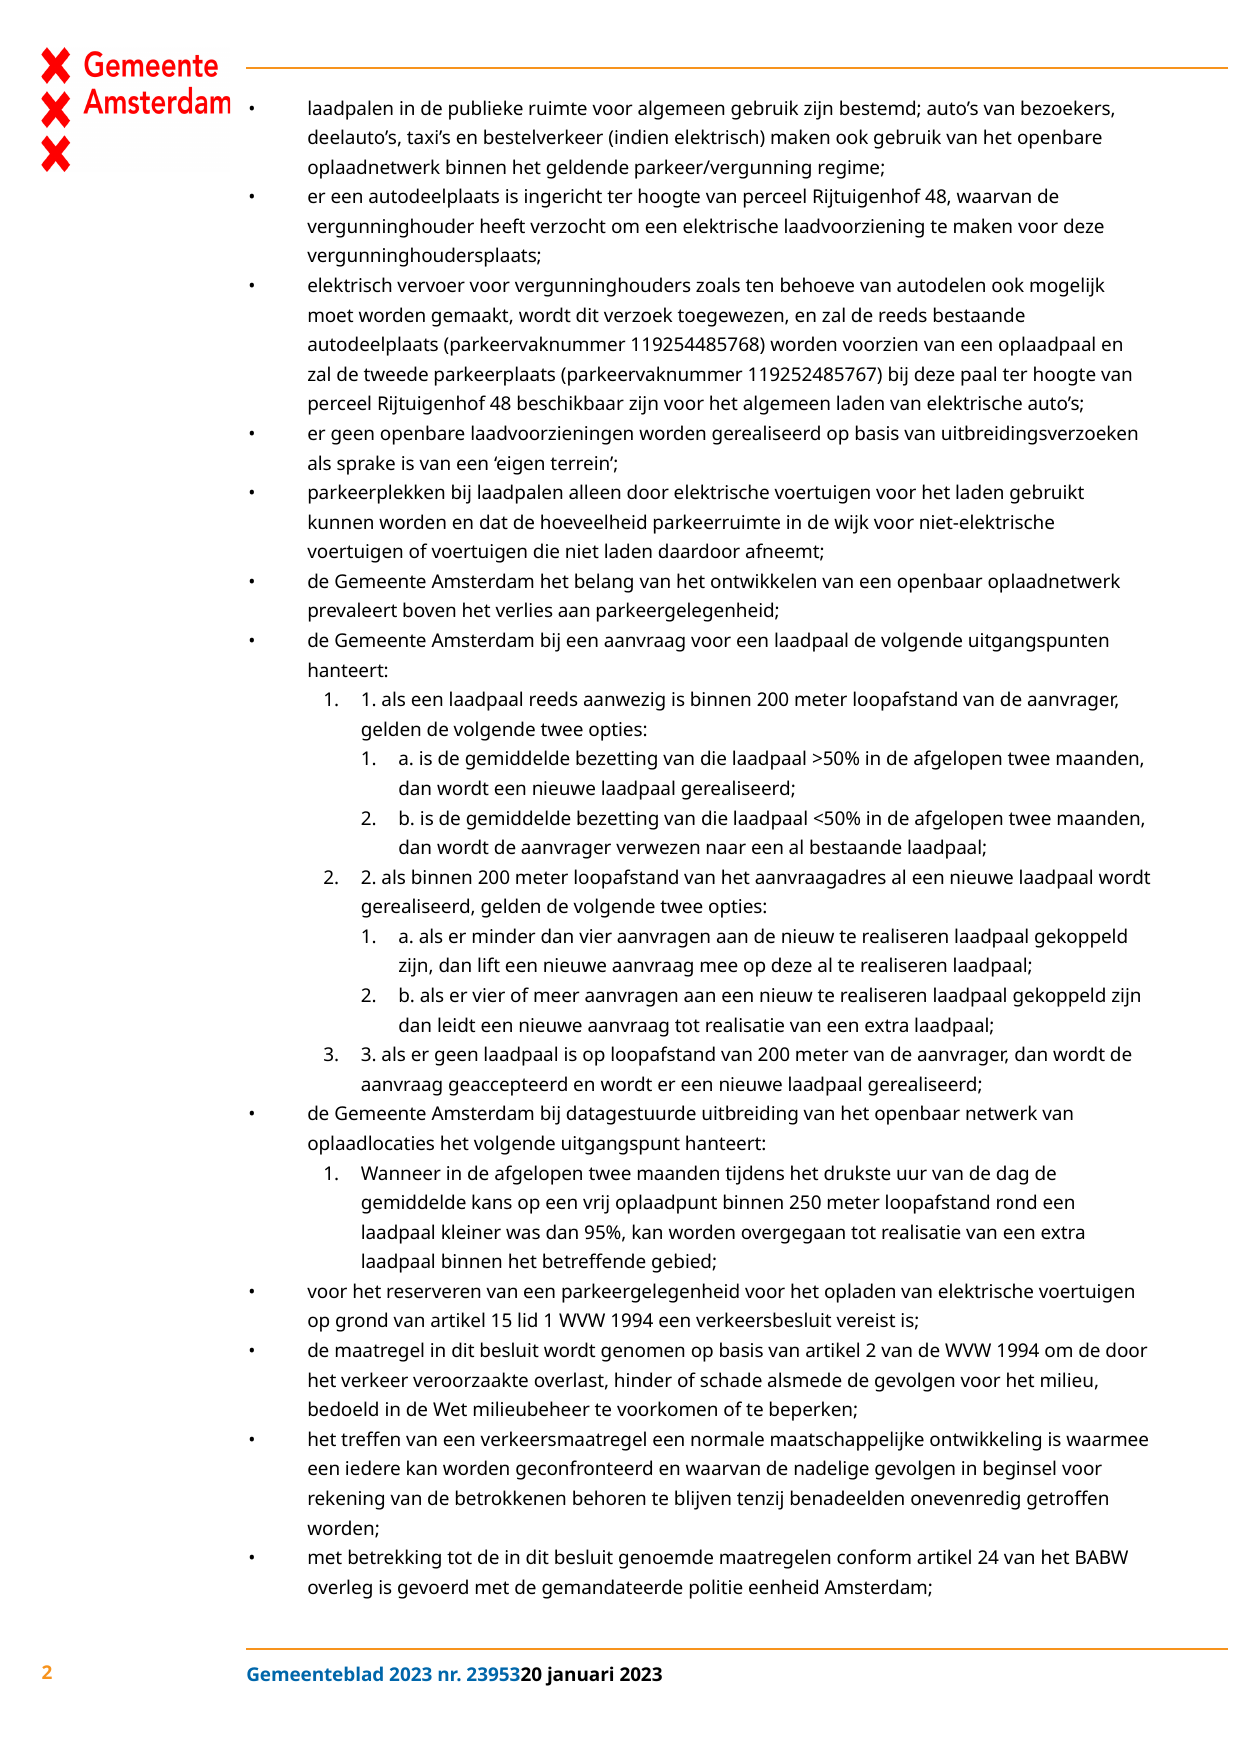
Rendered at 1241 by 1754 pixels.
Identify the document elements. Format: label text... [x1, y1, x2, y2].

list Wanneer in de afgelopen twee maanden tijdens het drukste uur van de dag de gemiddelde kans op een vrij oplaadpunt binnen 250 meter loopafstand rond een laadpaal kleiner was dan 95%, kan worden overgegaan tot realisatie van een extra laadpaal binnen het betreffende gebied; [323, 1160, 1152, 1274]
list a. als er minder dan vier aanvragen aan de nieuw te realiseren laadpaal gekoppeld zijn, dan lift een nieuwe aanvraag mee op deze al te realiseren laadpaal; [361, 923, 1152, 978]
list a. is de gemiddelde bezetting van die laadpaal >50% in de afgelopen twee maanden, dan wordt een nieuwe laadpaal gerealiseerd; [361, 746, 1152, 801]
list de Gemeente Amsterdam het belang van het ontwikkelen van een openbaar oplaadnetwerk prevaleert boven het verlies aan parkeergelegenheid; [248, 568, 1152, 623]
list 2. als binnen 200 meter loopafstand van het aanvraagadres al een nieuwe laadpaal wordt gerealiseerd, gelden de volgende twee opties: [323, 864, 1152, 919]
list 3. als er geen laadpaal is op loopafstand van 200 meter van de aanvrager, dan wordt de aanvraag geaccepteerd en wordt er een nieuwe laadpaal gerealiseerd; [323, 1041, 1152, 1097]
list het treffen van een verkeersmaatregel een normale maatschappelijke ontwikkeling is waarmee een iedere kan worden geconfronteerd en waarvan de nadelige gevolgen in beginsel voor rekening van de betrokkenen behoren te blijven tenzij benadeelden onevenredig getroffen worden; [248, 1426, 1152, 1541]
list b. is de gemiddelde bezetting van die laadpaal <50% in de afgelopen twee maanden, dan wordt de aanvrager verwezen naar een al bestaande laadpaal; [361, 805, 1152, 860]
list elektrisch vervoer voor vergunninghouders zoals ten behoeve van autodelen ook mogelijk moet worden gemaakt, wordt dit verzoek toegewezen, en zal de reeds bestaande autodeelplaats (parkeervaknummer 119254485768) worden voorzien van een oplaadpaal en zal de tweede parkeerplaats (parkeervaknummer 119252485767) bij deze paal ter hoogte van perceel Rijtuigenhof 48 beschikbaar zijn voor het algemeen laden van elektrische auto’s; [248, 272, 1152, 416]
picture [41, 47, 231, 172]
list parkeerplekken bij laadpalen alleen door elektrische voertuigen voor het laden gebruikt kunnen worden en dat de hoeveelheid parkeerruimte in de wijk voor niet-elektrische voertuigen of voertuigen die niet laden daardoor afneemt; [248, 479, 1152, 564]
list laadpalen in de publieke ruimte voor algemeen gebruik zijn bestemd; auto’s van bezoekers, deelauto’s, taxi’s en bestelverkeer (indien elektrisch) maken ook gebruik van het openbare oplaadnetwerk binnen het geldende parkeer/vergunning regime; [248, 95, 1152, 180]
list 1. als een laadpaal reeds aanwezig is binnen 200 meter loopafstand van de aanvrager, gelden de volgende twee opties: [323, 686, 1152, 742]
list met betrekking tot de in dit besluit genoemde maatregelen conform artikel 24 van het BABW overleg is gevoerd met de gemandateerde politie eenheid Amsterdam; [248, 1544, 1152, 1600]
list de Gemeente Amsterdam bij een aanvraag voor een laadpaal de volgende uitgangspunten hanteert: [248, 627, 1152, 683]
list de Gemeente Amsterdam bij datagestuurde uitbreiding van het openbaar netwerk van oplaadlocaties het volgende uitgangspunt hanteert: [248, 1101, 1152, 1156]
list er een autodeelplaats is ingericht ter hoogte van perceel Rijtuigenhof 48, waarvan de vergunninghouder heeft verzocht om een elektrische laadvoorziening te maken voor deze vergunninghoudersplaats; [248, 183, 1152, 268]
list er geen openbare laadvoorzieningen worden gerealiseerd op basis van uitbreidingsverzoeken als sprake is van een ‘eigen terrein’; [248, 420, 1152, 476]
list b. als er vier of meer aanvragen aan een nieuw te realiseren laadpaal gekoppeld zijn dan leidt een nieuwe aanvraag tot realisatie van een extra laadpaal; [361, 982, 1152, 1038]
list de maatregel in dit besluit wordt genomen op basis van artikel 2 van de WVW 1994 om de door het verkeer veroorzaakte overlast, hinder of schade alsmede de gevolgen voor het milieu, bedoeld in de Wet milieubeheer te voorkomen of te beperken; [248, 1337, 1152, 1422]
list voor het reserveren van een parkeergelegenheid voor het opladen van elektrische voertuigen op grond van artikel 15 lid 1 WVW 1994 een verkeersbesluit vereist is; [248, 1278, 1152, 1333]
